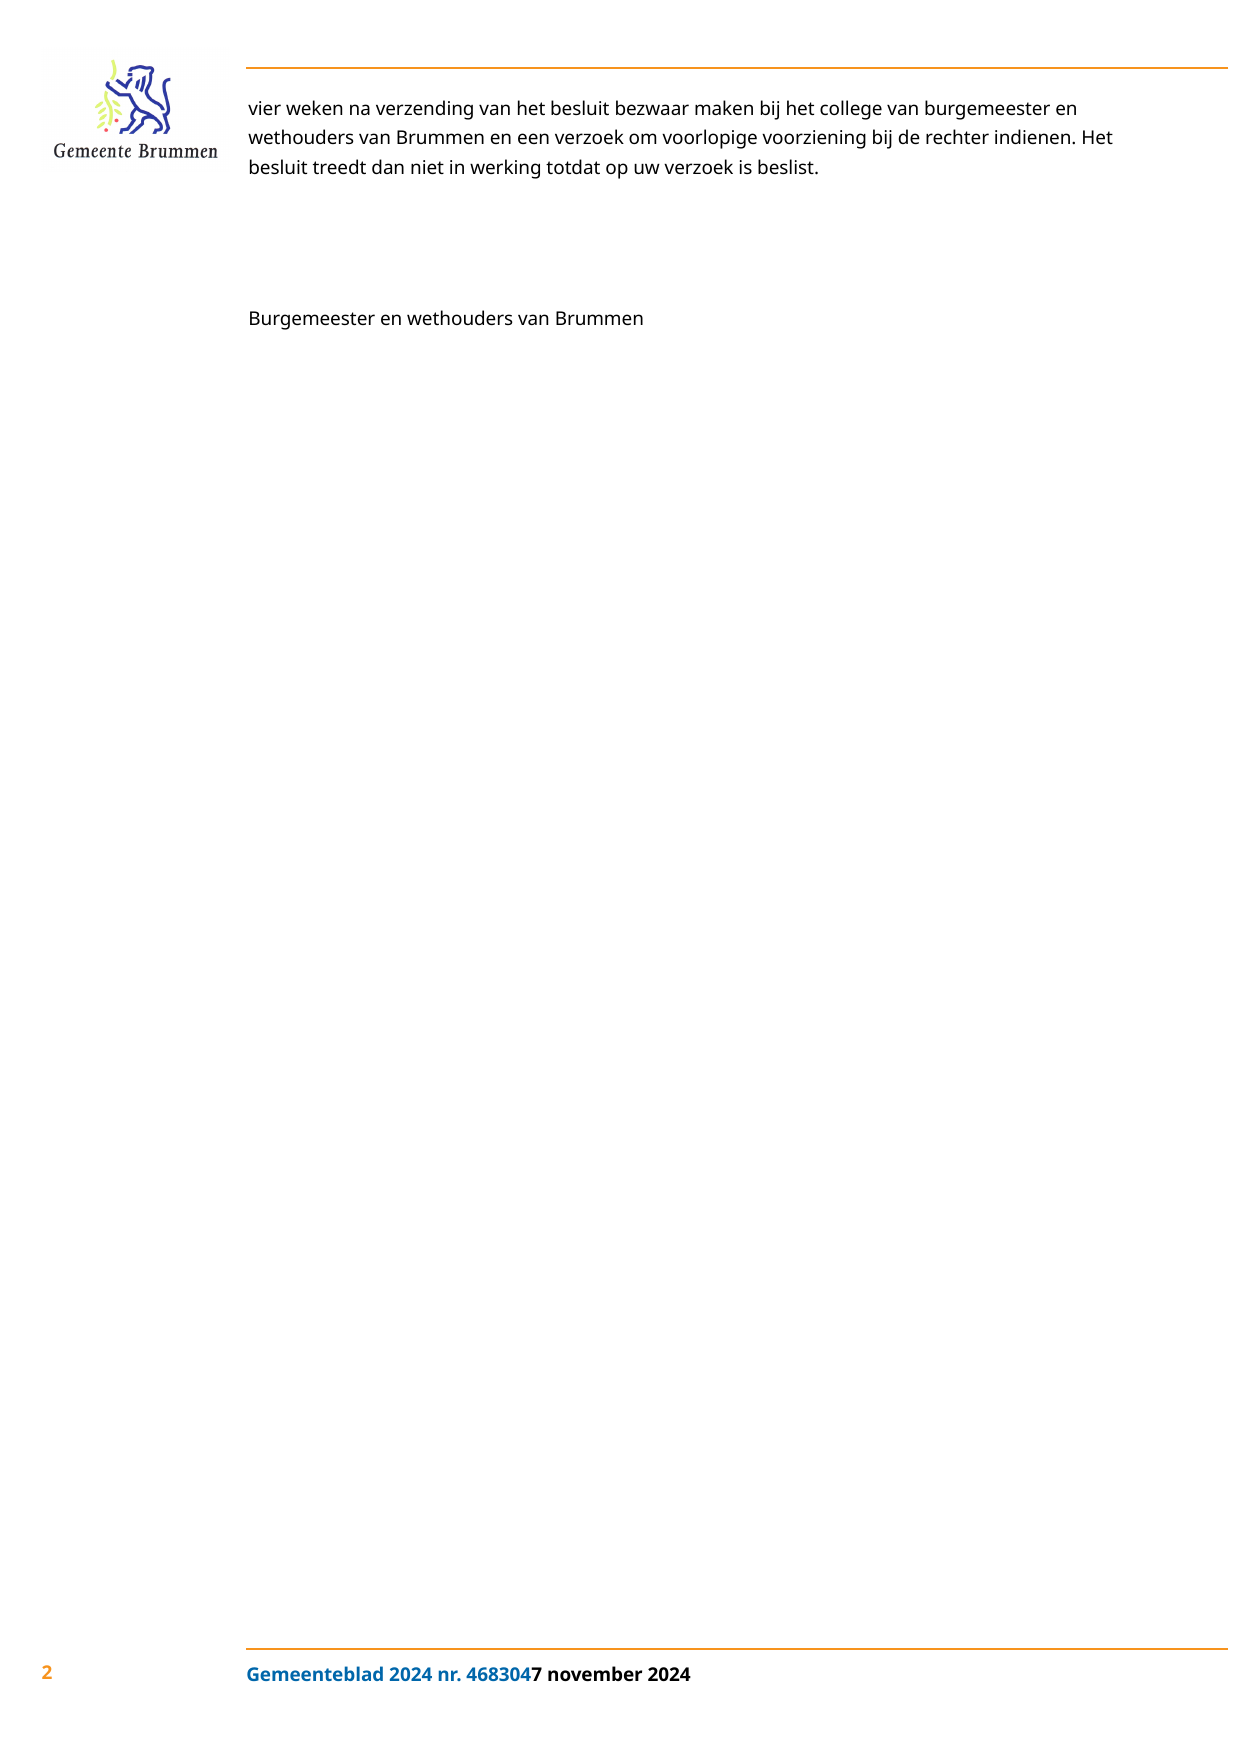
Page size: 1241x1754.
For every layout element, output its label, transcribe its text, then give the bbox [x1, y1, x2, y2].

picture [41, 47, 231, 172]
text Burgemeester en wethouders van Brummen [248, 305, 1152, 331]
text vier weken na verzending van het besluit bezwaar maken bij het college van burgemeester en wethouders van Brummen en een verzoek om voorlopige voorziening bij de rechter indienen. Het besluit treedt dan niet in werking totdat op uw verzoek is beslist. [248, 95, 1152, 180]
